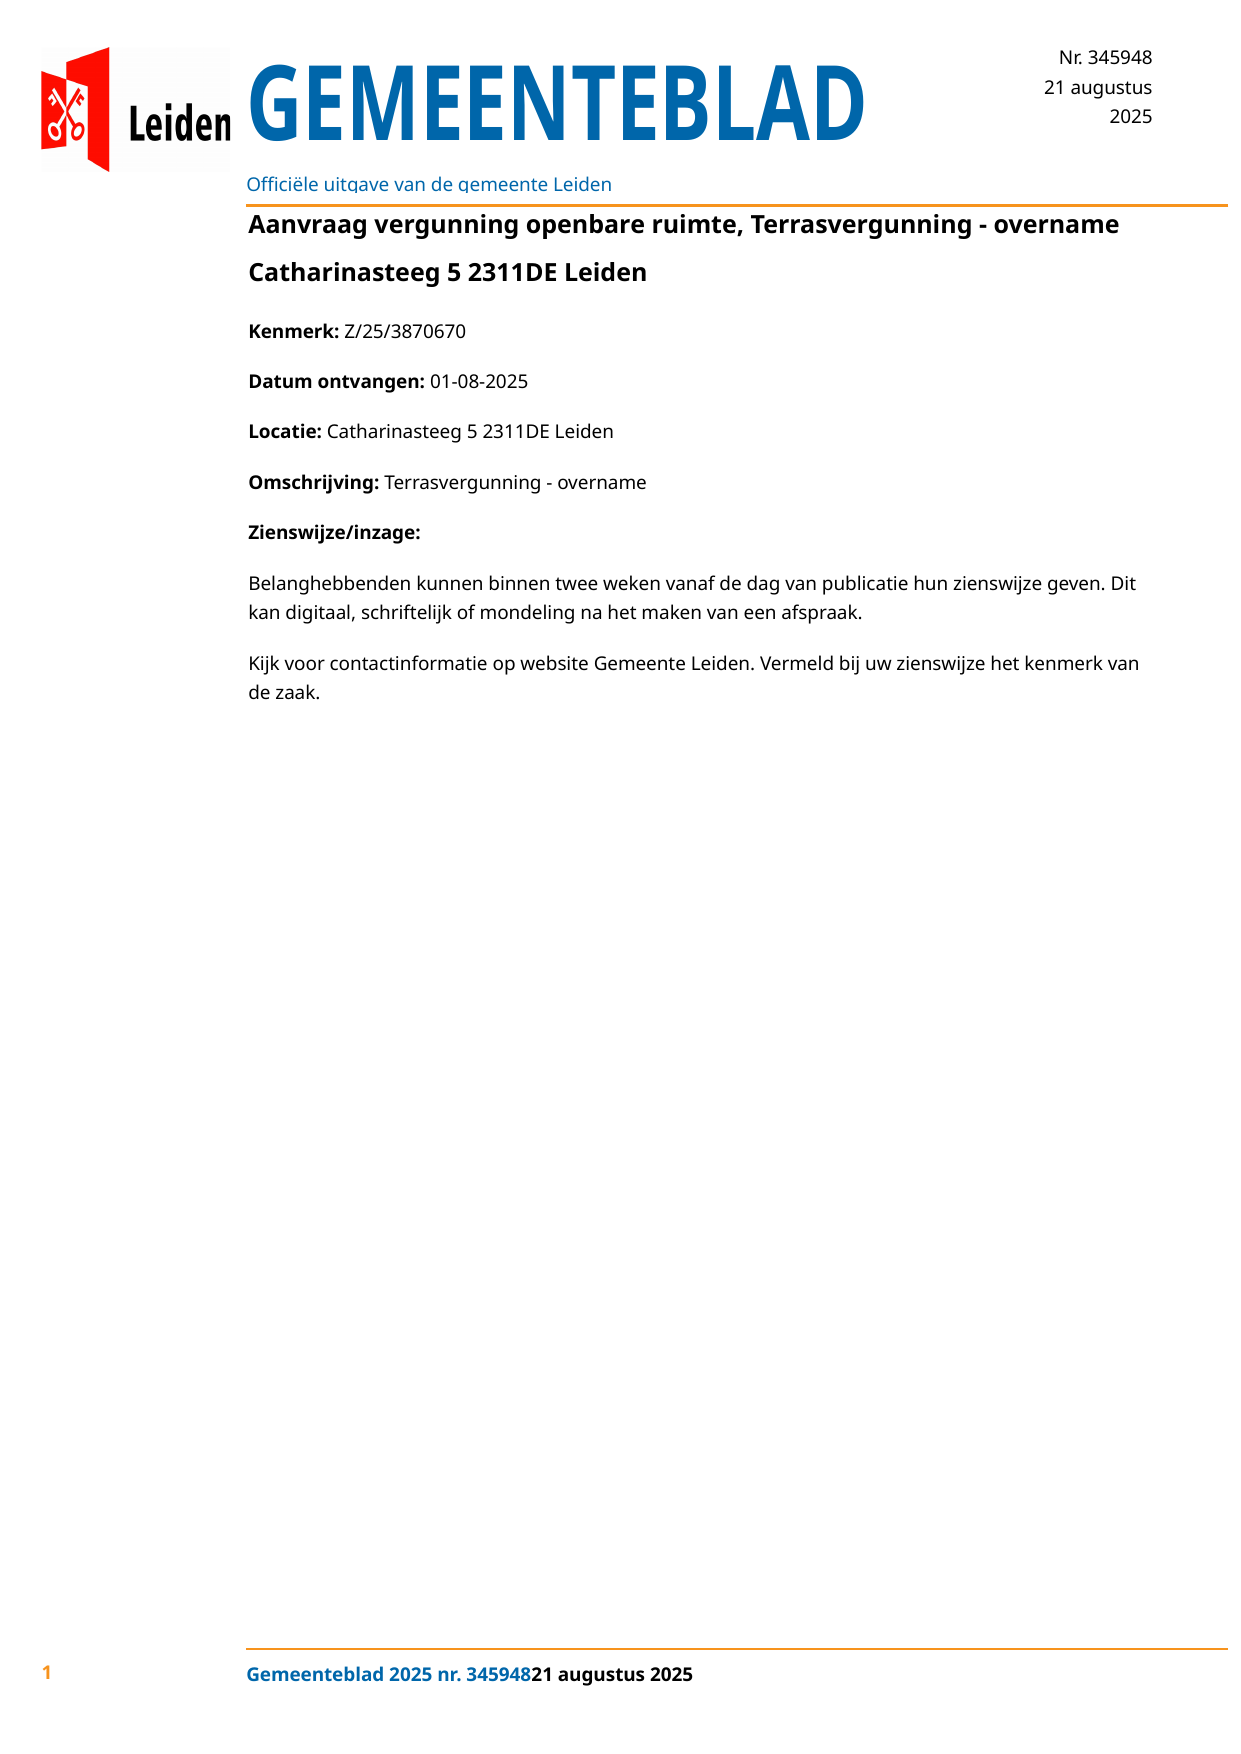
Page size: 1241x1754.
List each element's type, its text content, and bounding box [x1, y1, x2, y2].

text Zienswijze/inzage: [248, 519, 1152, 545]
text Aanvraag vergunning openbare ruimte, Terrasvergunning - overname Catharinasteeg 5 2311DE Leiden [248, 207, 1152, 288]
text Omschrijving: Terrasvergunning - overname [248, 469, 1152, 495]
picture [41, 47, 231, 172]
text Kijk voor contactinformatie op website Gemeente Leiden. Vermeld bij uw zienswijze het kenmerk van de zaak. [248, 650, 1152, 705]
text Belanghebbenden kunnen binnen twee weken vanaf de dag van publicatie hun zienswijze geven. Dit kan digitaal, schriftelijk of mondeling na het maken van een afspraak. [248, 570, 1152, 625]
text Kenmerk: Z/25/3870670 [248, 318, 1152, 344]
text Locatie: Catharinasteeg 5 2311DE Leiden [248, 419, 1152, 444]
text Datum ontvangen: 01-08-2025 [248, 368, 1152, 394]
